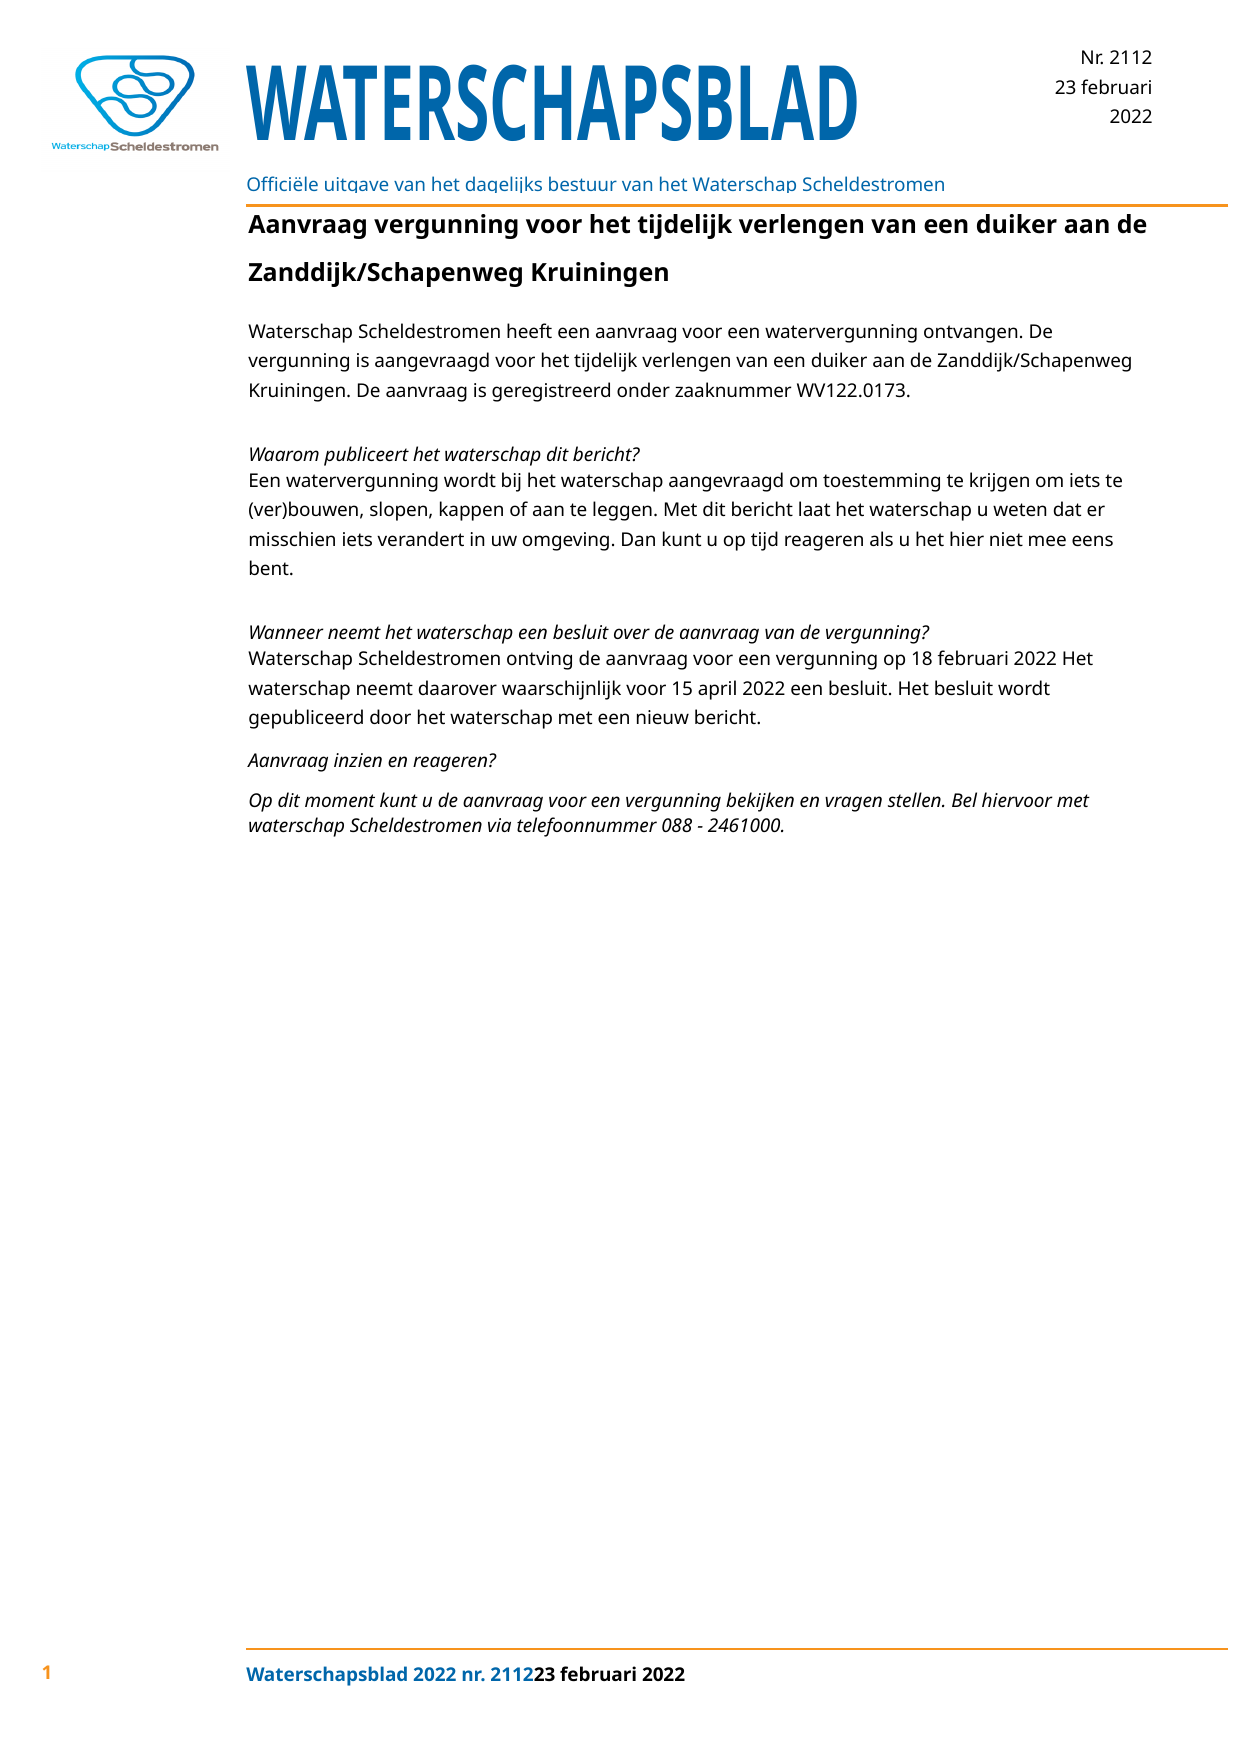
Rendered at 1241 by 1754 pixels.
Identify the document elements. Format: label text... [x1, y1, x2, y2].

text Aanvraag inzien en reageren? [248, 747, 1152, 773]
text Waterschap Scheldestromen heeft een aanvraag voor een watervergunning ontvangen. De vergunning is aangevraagd voor het tijdelijk verlengen van een duiker aan de Zanddijk/Schapenweg Kruiningen. De aanvraag is geregistreerd onder zaaknummer WV122.0173. [248, 318, 1152, 403]
picture [41, 47, 231, 172]
text Een watervergunning wordt bij het waterschap aangevraagd om toestemming te krijgen om iets te (ver)bouwen, slopen, kappen of aan te leggen. Met dit bericht laat het waterschap u weten dat er misschien iets verandert in uw omgeving. Dan kunt u op tijd reageren als u het hier niet mee eens bent. [248, 467, 1152, 581]
text Aanvraag vergunning voor het tijdelijk verlengen van een duiker aan de Zanddijk/Schapenweg Kruiningen [248, 207, 1152, 288]
text Op dit moment kunt u de aanvraag voor een vergunning bekijken en vragen stellen. Bel hiervoor met waterschap Scheldestromen via telefoonnummer 088 - 2461000. [248, 787, 1152, 838]
text Wanneer neemt het waterschap een besluit over de aanvraag van de vergunning? [248, 619, 1152, 645]
text Waarom publiceert het waterschap dit bericht? [248, 441, 1152, 467]
text Waterschap Scheldestromen ontving de aanvraag voor een vergunning op 18 februari 2022 Het waterschap neemt daarover waarschijnlijk voor 15 april 2022 een besluit. Het besluit wordt gepubliceerd door het waterschap met een nieuw bericht. [248, 645, 1152, 730]
